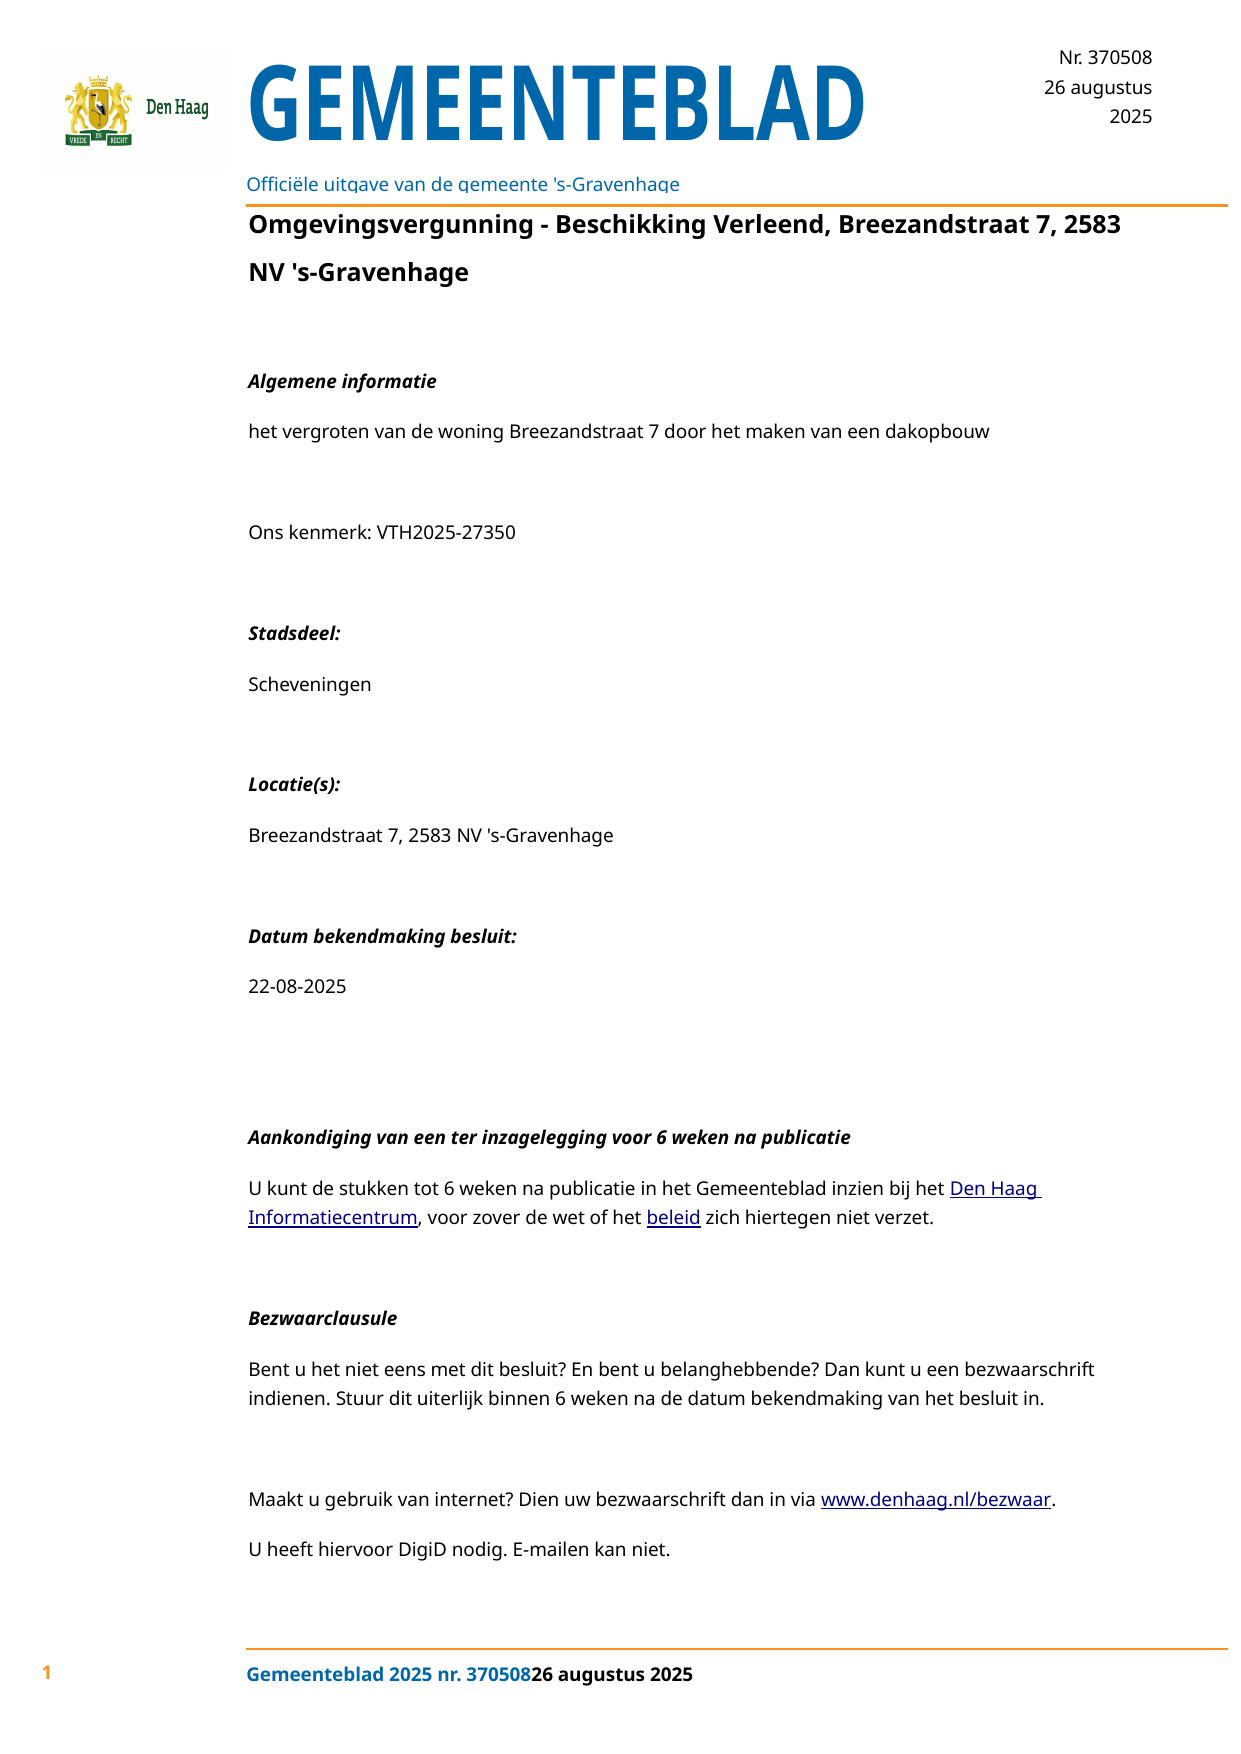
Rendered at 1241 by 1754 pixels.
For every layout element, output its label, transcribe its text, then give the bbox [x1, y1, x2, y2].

text Bezwaarclausule [248, 1305, 1152, 1331]
text Breezandstraat 7, 2583 NV 's-Gravenhage [248, 822, 1152, 848]
text Stadsdeel: [248, 620, 1152, 646]
text Algemene informatie [248, 368, 1152, 394]
text U kunt de stukken tot 6 weken na publicatie in het Gemeenteblad inzien bij het Den Haag Informatiecentrum, voor zover de wet of het beleid zich hiertegen niet verzet. [248, 1175, 1152, 1230]
text Omgevingsvergunning - Beschikking Verleend, Breezandstraat 7, 2583 NV 's-Gravenhage [248, 207, 1152, 288]
text Datum bekendmaking besluit: [248, 923, 1152, 949]
text Scheveningen [248, 671, 1152, 697]
text Maakt u gebruik van internet? Dien uw bezwaarschrift dan in via www.denhaag.nl/bezwaar. [248, 1486, 1152, 1512]
text U heeft hiervoor DigiD nodig. E-mailen kan niet. [248, 1537, 1152, 1562]
text Bent u het niet eens met dit besluit? En bent u belanghebbende? Dan kunt u een bezwaarschrift indienen. Stuur dit uiterlijk binnen 6 weken na de datum bekendmaking van het besluit in. [248, 1356, 1152, 1411]
text 22-08-2025 [248, 973, 1152, 999]
text het vergroten van de woning Breezandstraat 7 door het maken van een dakopbouw [248, 419, 1152, 444]
text Ons kenmerk: VTH2025-27350 [248, 519, 1152, 545]
text Aankondiging van een ter inzagelegging voor 6 weken na publicatie [248, 1124, 1152, 1150]
picture [41, 47, 231, 172]
text Locatie(s): [248, 772, 1152, 797]
